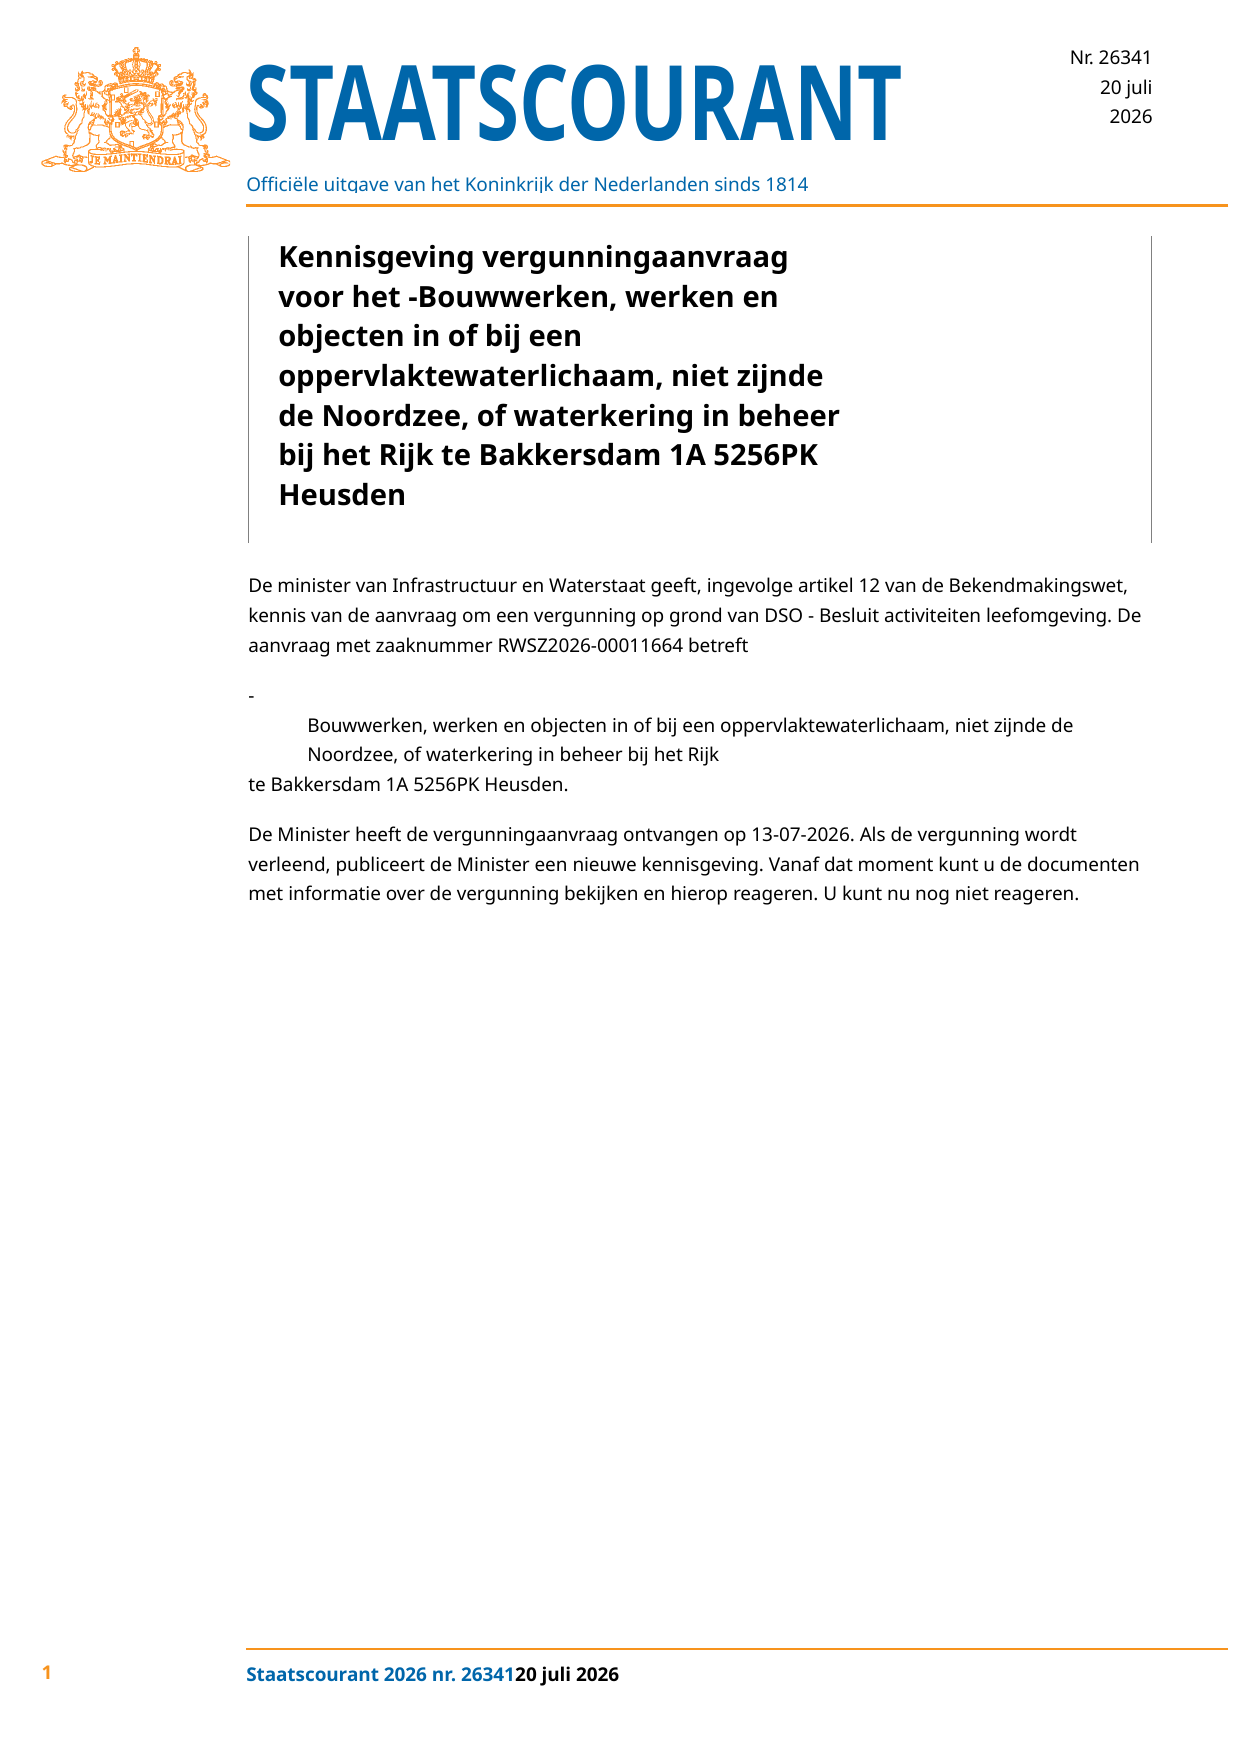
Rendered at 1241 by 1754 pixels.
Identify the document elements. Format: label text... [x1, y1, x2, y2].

table_header [850, 236, 912, 413]
picture [41, 47, 231, 172]
table_header Kennisgeving vergunningaanvraag voor het -Bouwwerken, werken en objecten in of bij een oppervlaktewaterlichaam, niet zijnde de Noordzee, of waterkering in beheer bij het Rijk te Bakkersdam 1A 5256PK Heusden [249, 236, 850, 543]
text te Bakkersdam 1A 5256PK Heusden. [248, 771, 1152, 797]
table_header [850, 414, 1151, 543]
table_header [1090, 236, 1151, 413]
text De minister van Infrastructuur en Waterstaat geeft, ingevolge artikel 12 van de Bekendmakingswet, kennis van de aanvraag om een vergunning op grond van DSO - Besluit activiteiten leefomgeving. De aanvraag met zaaknummer RWSZ2026-00011664 betreft [248, 573, 1152, 658]
picture [912, 236, 1090, 414]
list Bouwwerken, werken en objecten in of bij een oppervlaktewaterlichaam, niet zijnde de Noordzee, of waterkering in beheer bij het Rijk [248, 712, 1152, 767]
text De Minister heeft de vergunningaanvraag ontvangen op 13-07-2026. Als de vergunning wordt verleend, publiceert de Minister een nieuwe kennisgeving. Vanaf dat moment kunt u de documenten met informatie over de vergunning bekijken en hierop reageren. U kunt nu nog niet reageren. [248, 821, 1152, 906]
